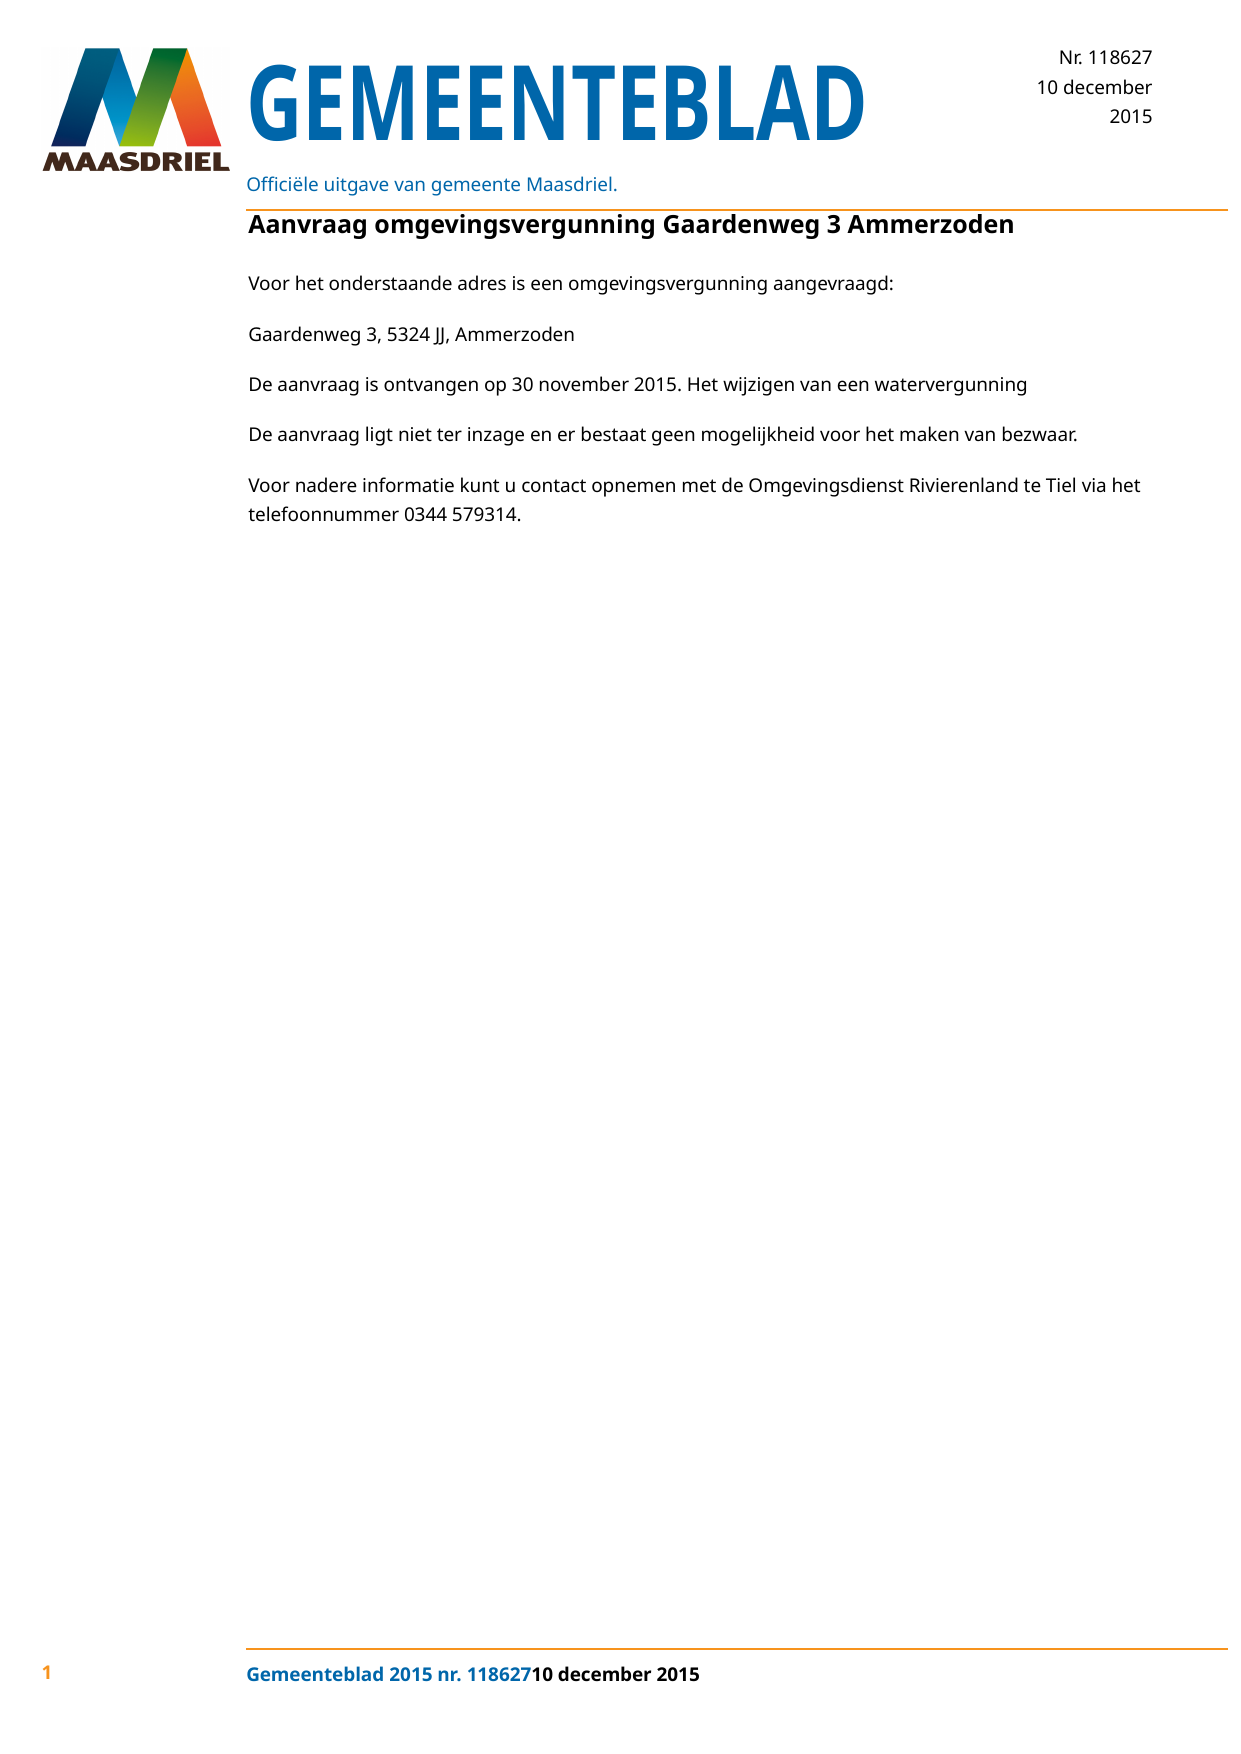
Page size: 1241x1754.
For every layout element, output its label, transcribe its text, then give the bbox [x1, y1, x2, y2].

text Voor het onderstaande adres is een omgevingsvergunning aangevraagd: [248, 270, 1152, 296]
text De aanvraag ligt niet ter inzage en er bestaat geen mogelijkheid voor het maken van bezwaar. [248, 422, 1152, 447]
text Aanvraag omgevingsvergunning Gaardenweg 3 Ammerzoden [248, 211, 1152, 241]
text Gaardenweg 3, 5324 JJ, Ammerzoden [248, 321, 1152, 346]
text De aanvraag is ontvangen op 30 november 2015. Het wijzigen van een watervergunning [248, 371, 1152, 397]
picture [41, 47, 231, 172]
text Voor nadere informatie kunt u contact opnemen met de Omgevingsdienst Rivierenland te Tiel via het telefoonnummer 0344 579314. [248, 472, 1152, 527]
